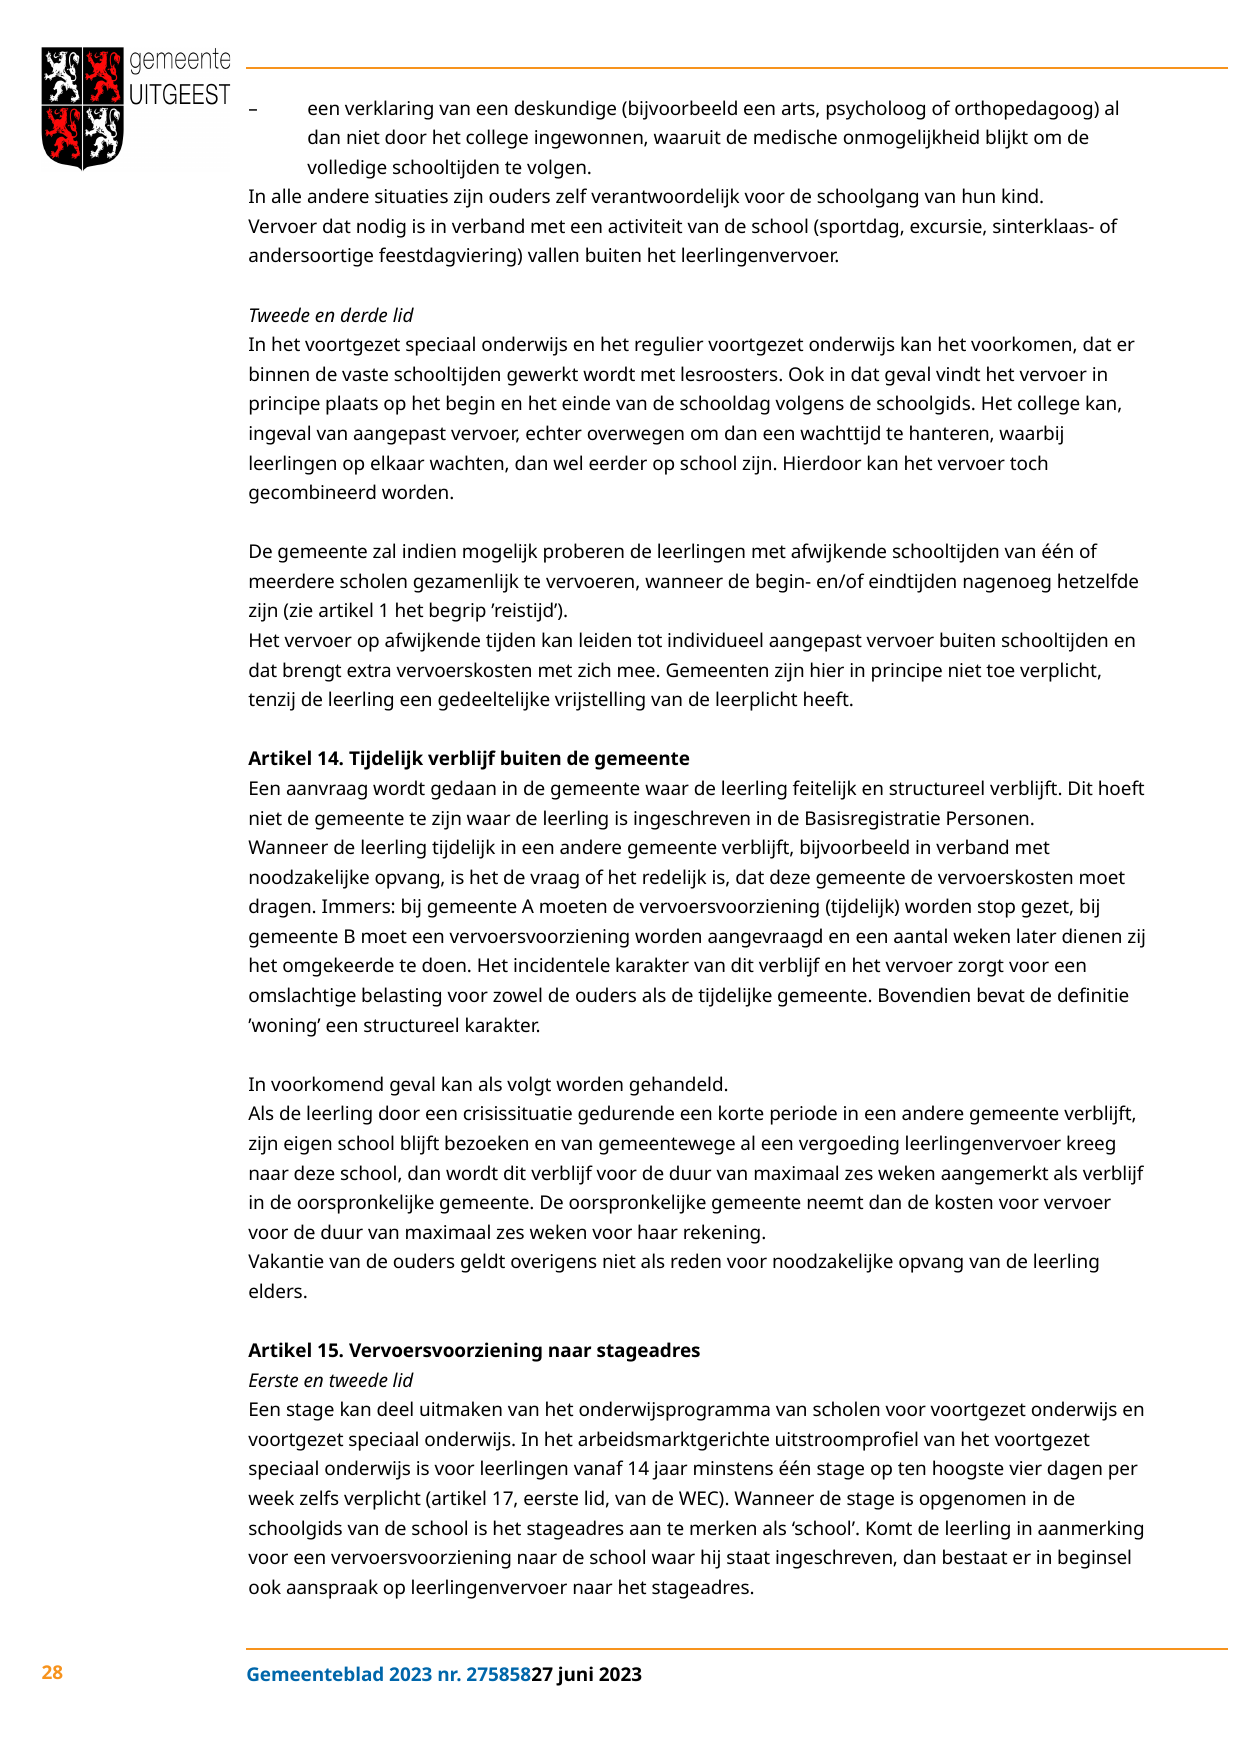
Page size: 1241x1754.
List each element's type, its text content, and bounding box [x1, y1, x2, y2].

text Vervoer dat nodig is in verband met een activiteit van de school (sportdag, excursie, sinterklaas- of andersoortige feestdagviering) vallen buiten het leerlingenvervoer. [248, 213, 1152, 268]
text Een aanvraag wordt gedaan in de gemeente waar de leerling feitelijk en structureel verblijft. Dit hoeft niet de gemeente te zijn waar de leerling is ingeschreven in de Basisregistratie Personen. [248, 775, 1152, 831]
text Een stage kan deel uitmaken van het onderwijsprogramma van scholen voor voortgezet onderwijs en voortgezet speciaal onderwijs. In het arbeidsmarktgerichte uitstroomprofiel van het voortgezet speciaal onderwijs is voor leerlingen vanaf 14 jaar minstens één stage op ten hoogste vier dagen per week zelfs verplicht (artikel 17, eerste lid, van de WEC). Wanneer de stage is opgenomen in de schoolgids van de school is het stageadres aan te merken als ‘school’. Komt de leerling in aanmerking voor een vervoersvoorziening naar de school waar hij staat ingeschreven, dan bestaat er in beginsel ook aanspraak op leerlingenvervoer naar het stageadres. [248, 1396, 1152, 1600]
picture [41, 47, 231, 172]
text In het voortgezet speciaal onderwijs en het regulier voortgezet onderwijs kan het voorkomen, dat er binnen de vaste schooltijden gewerkt wordt met lesroosters. Ook in dat geval vindt het vervoer in principe plaats op het begin en het einde van de schooldag volgens de schoolgids. Het college kan, ingeval van aangepast vervoer, echter overwegen om dan een wachttijd te hanteren, waarbij leerlingen op elkaar wachten, dan wel eerder op school zijn. Hierdoor kan het vervoer toch gecombineerd worden. [248, 331, 1152, 505]
text Als de leerling door een crisissituatie gedurende een korte periode in een andere gemeente verblijft, zijn eigen school blijft bezoeken en van gemeentewege al een vergoeding leerlingenvervoer kreeg naar deze school, dan wordt dit verblijf voor de duur van maximaal zes weken aangemerkt als verblijf in de oorspronkelijke gemeente. De oorspronkelijke gemeente neemt dan de kosten voor vervoer voor de duur van maximaal zes weken voor haar rekening. [248, 1101, 1152, 1245]
text Artikel 14. Tijdelijk verblijf buiten de gemeente [248, 746, 1152, 771]
text Vakantie van de ouders geldt overigens niet als reden voor noodzakelijke opvang van de leerling elders. [248, 1248, 1152, 1304]
text Wanneer de leerling tijdelijk in een andere gemeente verblijft, bijvoorbeeld in verband met noodzakelijke opvang, is het de vraag of het redelijk is, dat deze gemeente de vervoerskosten moet dragen. Immers: bij gemeente A moeten de vervoersvoorziening (tijdelijk) worden stop gezet, bij gemeente B moet een vervoersvoorziening worden aangevraagd en een aantal weken later dienen zij het omgekeerde te doen. Het incidentele karakter van dit verblijf en het vervoer zorgt voor een omslachtige belasting voor zowel de ouders als de tijdelijke gemeente. Bovendien bevat de definitie ’woning’ een structureel karakter. [248, 834, 1152, 1038]
text Tweede en derde lid [248, 302, 1152, 328]
text In voorkomend geval kan als volgt worden gehandeld. [248, 1071, 1152, 1097]
text Het vervoer op afwijkende tijden kan leiden tot individueel aangepast vervoer buiten schooltijden en dat brengt extra vervoerskosten met zich mee. Gemeenten zijn hier in principe niet toe verplicht, tenzij de leerling een gedeeltelijke vrijstelling van de leerplicht heeft. [248, 627, 1152, 712]
text Artikel 15. Vervoersvoorziening naar stageadres [248, 1337, 1152, 1363]
text De gemeente zal indien mogelijk proberen de leerlingen met afwijkende schooltijden van één of meerdere scholen gezamenlijk te vervoeren, wanneer de begin- en/of eindtijden nagenoeg hetzelfde zijn (zie artikel 1 het begrip ’reistijd’). [248, 538, 1152, 623]
list een verklaring van een deskundige (bijvoorbeeld een arts, psycholoog of orthopedagoog) al dan niet door het college ingewonnen, waaruit de medische onmogelijkheid blijkt om de volledige schooltijden te volgen. [248, 95, 1152, 180]
text In alle andere situaties zijn ouders zelf verantwoordelijk voor de schoolgang van hun kind. [248, 183, 1152, 209]
text Eerste en tweede lid [248, 1367, 1152, 1393]
